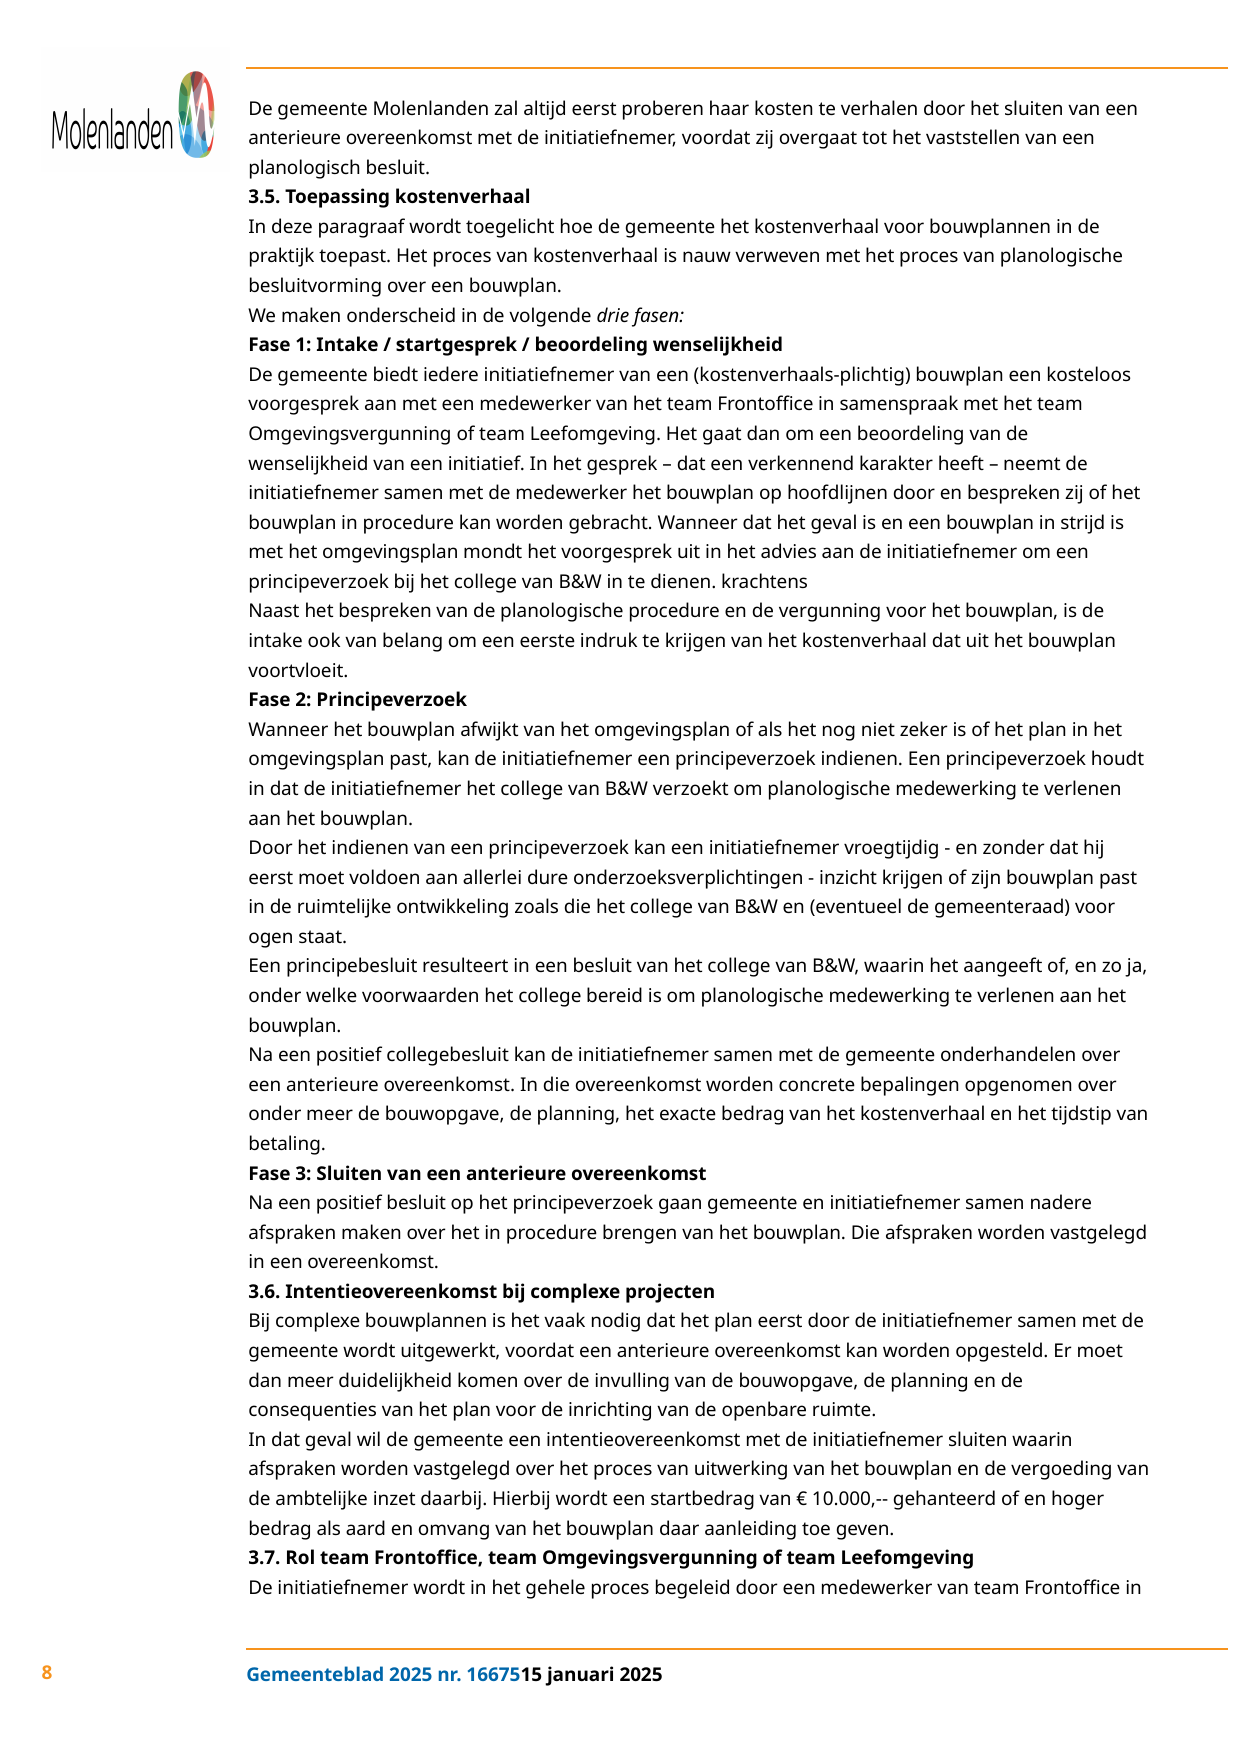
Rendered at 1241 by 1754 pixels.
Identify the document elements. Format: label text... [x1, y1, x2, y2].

text Fase 2: Principeverzoek [248, 686, 1152, 712]
text We maken onderscheid in de volgende drie fasen: [248, 302, 1152, 328]
text Na een positief collegebesluit kan de initiatiefnemer samen met de gemeente onderhandelen over een anterieure overeenkomst. In die overeenkomst worden concrete bepalingen opgenomen over onder meer de bouwopgave, de planning, het exacte bedrag van het kostenverhaal en het tijdstip van betaling. [248, 1041, 1152, 1156]
text 3.5. Toepassing kostenverhaal [248, 183, 1152, 209]
text De initiatiefnemer wordt in het gehele proces begeleid door een medewerker van team Frontoffice in [248, 1574, 1152, 1600]
text 3.6. Intentieovereenkomst bij complexe projecten [248, 1278, 1152, 1304]
text In dat geval wil de gemeente een intentieovereenkomst met de initiatiefnemer sluiten waarin afspraken worden vastgelegd over het proces van uitwerking van het bouwplan en de vergoeding van de ambtelijke inzet daarbij. Hierbij wordt een startbedrag van € 10.000,-- gehanteerd of en hoger bedrag als aard en omvang van het bouwplan daar aanleiding toe geven. [248, 1426, 1152, 1541]
text Naast het bespreken van de planologische procedure en de vergunning voor het bouwplan, is de intake ook van belang om een eerste indruk te krijgen van het kostenverhaal dat uit het bouwplan voortvloeit. [248, 598, 1152, 683]
text 3.7. Rol team Frontoffice, team Omgevingsvergunning of team Leefomgeving [248, 1544, 1152, 1570]
text Bij complexe bouwplannen is het vaak nodig dat het plan eerst door de initiatiefnemer samen met de gemeente wordt uitgewerkt, voordat een anterieure overeenkomst kan worden opgesteld. Er moet dan meer duidelijkheid komen over de invulling van de bouwopgave, de planning en de consequenties van het plan voor de inrichting van de openbare ruimte. [248, 1308, 1152, 1422]
text Na een positief besluit op het principeverzoek gaan gemeente en initiatiefnemer samen nadere afspraken maken over het in procedure brengen van het bouwplan. Die afspraken worden vastgelegd in een overeenkomst. [248, 1189, 1152, 1274]
text Een principebesluit resulteert in een besluit van het college van B&W, waarin het aangeeft of, en zo ja, onder welke voorwaarden het college bereid is om planologische medewerking te verlenen aan het bouwplan. [248, 953, 1152, 1038]
text De gemeente Molenlanden zal altijd eerst proberen haar kosten te verhalen door het sluiten van een anterieure overeenkomst met de initiatiefnemer, voordat zij overgaat tot het vaststellen van een planologisch besluit. [248, 95, 1152, 180]
text Wanneer het bouwplan afwijkt van het omgevingsplan of als het nog niet zeker is of het plan in het omgevingsplan past, kan de initiatiefnemer een principeverzoek indienen. Een principeverzoek houdt in dat de initiatiefnemer het college van B&W verzoekt om planologische medewerking te verlenen aan het bouwplan. [248, 716, 1152, 831]
text De gemeente biedt iedere initiatiefnemer van een (kostenverhaals-plichtig) bouwplan een kosteloos voorgesprek aan met een medewerker van het team Frontoffice in samenspraak met het team Omgevingsvergunning of team Leefomgeving. Het gaat dan om een beoordeling van de wenselijkheid van een initiatief. In het gesprek – dat een verkennend karakter heeft – neemt de initiatiefnemer samen met de medewerker het bouwplan op hoofdlijnen door en bespreken zij of het bouwplan in procedure kan worden gebracht. Wanneer dat het geval is en een bouwplan in strijd is met het omgevingsplan mondt het voorgesprek uit in het advies aan de initiatiefnemer om een principeverzoek bij het college van B&W in te dienen. krachtens [248, 361, 1152, 594]
picture [41, 47, 231, 172]
text Door het indienen van een principeverzoek kan een initiatiefnemer vroegtijdig - en zonder dat hij eerst moet voldoen aan allerlei dure onderzoeksverplichtingen - inzicht krijgen of zijn bouwplan past in de ruimtelijke ontwikkeling zoals die het college van B&W en (eventueel de gemeenteraad) voor ogen staat. [248, 834, 1152, 949]
text In deze paragraaf wordt toegelicht hoe de gemeente het kostenverhaal voor bouwplannen in de praktijk toepast. Het proces van kostenverhaal is nauw verweven met het proces van planologische besluitvorming over een bouwplan. [248, 213, 1152, 298]
text Fase 3: Sluiten van een anterieure overeenkomst [248, 1160, 1152, 1186]
text Fase 1: Intake / startgesprek / beoordeling wenselijkheid [248, 331, 1152, 357]
